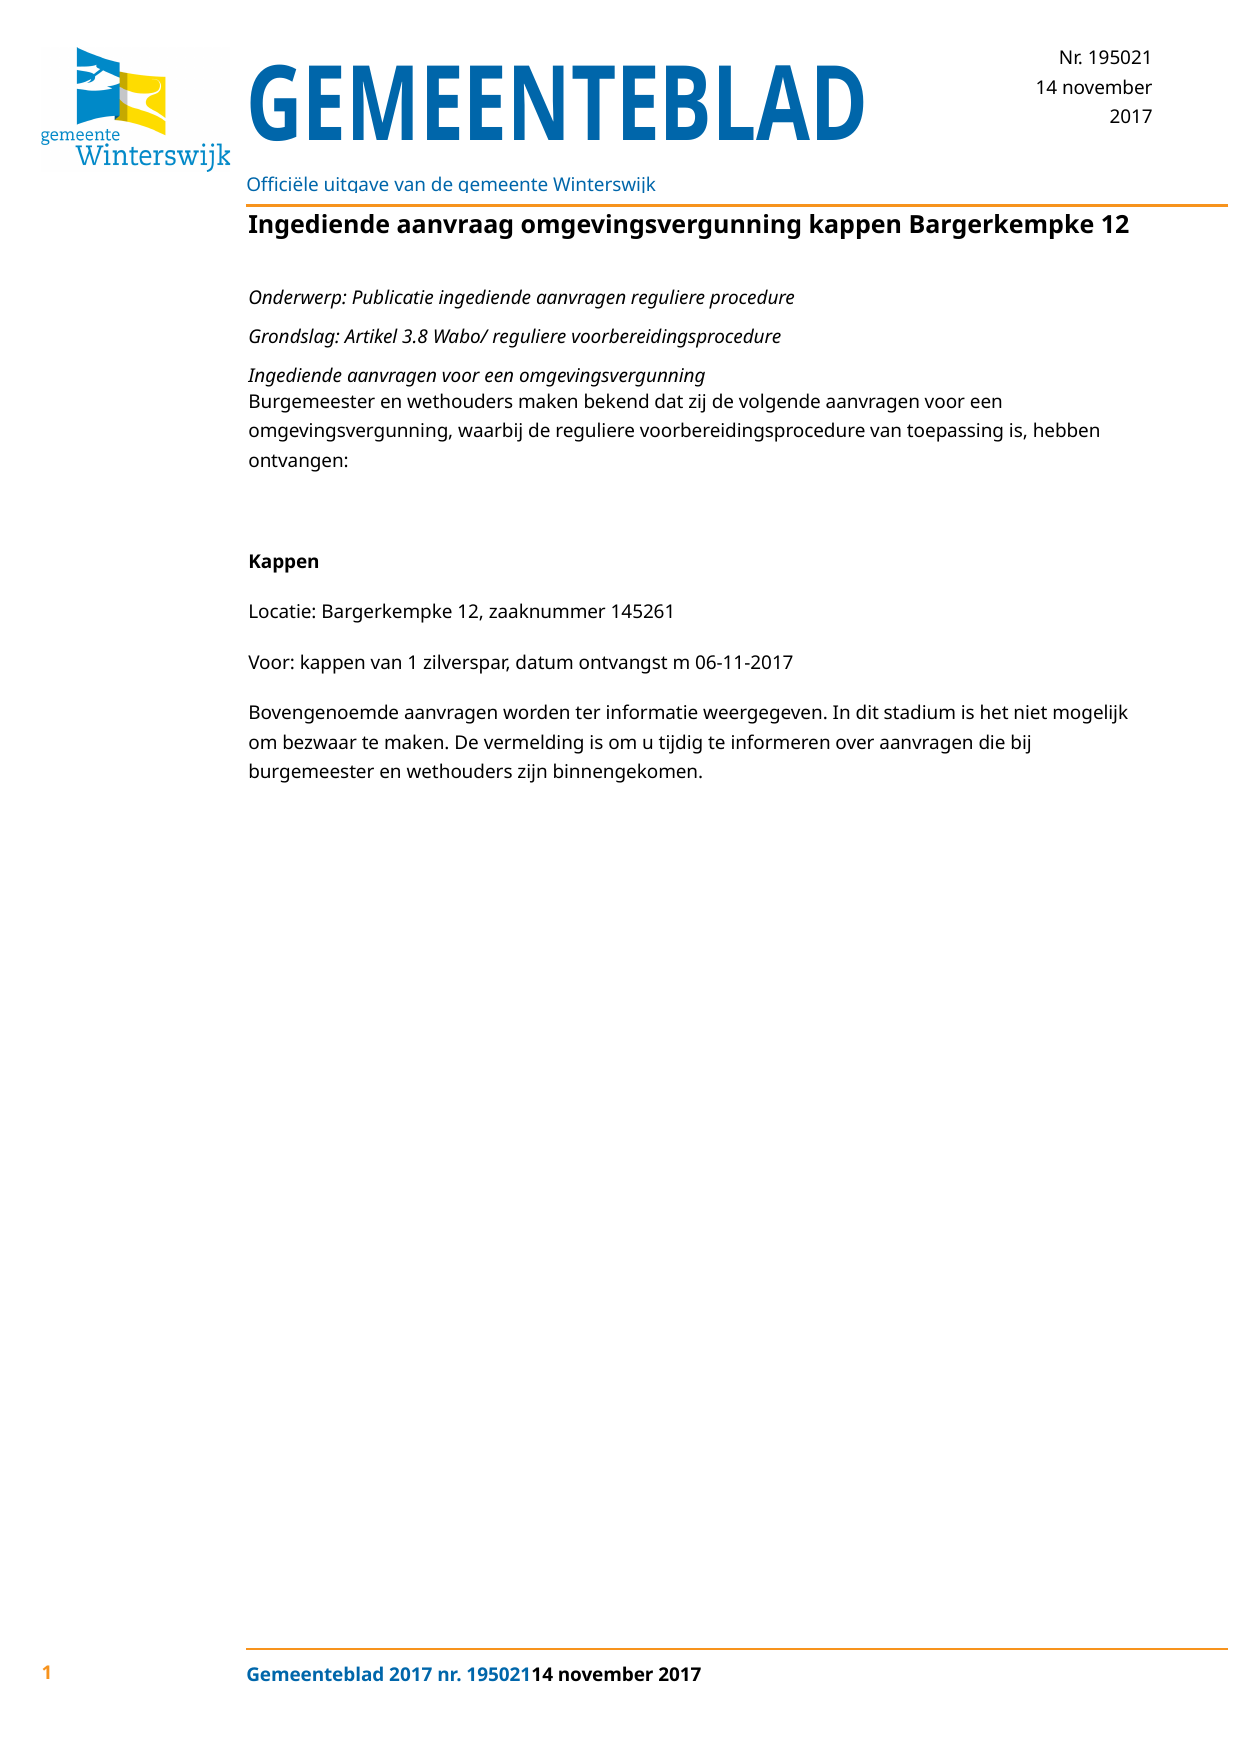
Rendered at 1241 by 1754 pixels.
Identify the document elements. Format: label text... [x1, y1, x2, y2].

picture [225, 153, 231, 162]
text Onderwerp: Publicatie ingediende aanvragen reguliere procedure [248, 284, 1152, 309]
text Ingediende aanvraag omgevingsvergunning kappen Bargerkempke 12 [248, 207, 1152, 241]
text Burgemeester en wethouders maken bekend dat zij de volgende aanvragen voor een omgevingsvergunning, waarbij de reguliere voorbereidingsprocedure van toepassing is, hebben ontvangen: [248, 388, 1152, 473]
text Ingediende aanvragen voor een omgevingsvergunning [248, 362, 1152, 388]
text Locatie: Bargerkempke 12, zaaknummer 145261 [248, 598, 1152, 624]
text Kappen [248, 548, 1152, 574]
text Voor: kappen van 1 zilverspar, datum ontvangst m 06-11-2017 [248, 649, 1152, 675]
picture [41, 47, 231, 172]
text Grondslag: Artikel 3.8 Wabo/ reguliere voorbereidingsprocedure [248, 323, 1152, 349]
text Bovengenoemde aanvragen worden ter informatie weergegeven. In dit stadium is het niet mogelijk om bezwaar te maken. De vermelding is om u tijdig te informeren over aanvragen die bij burgemeester en wethouders zijn binnengekomen. [248, 699, 1152, 784]
